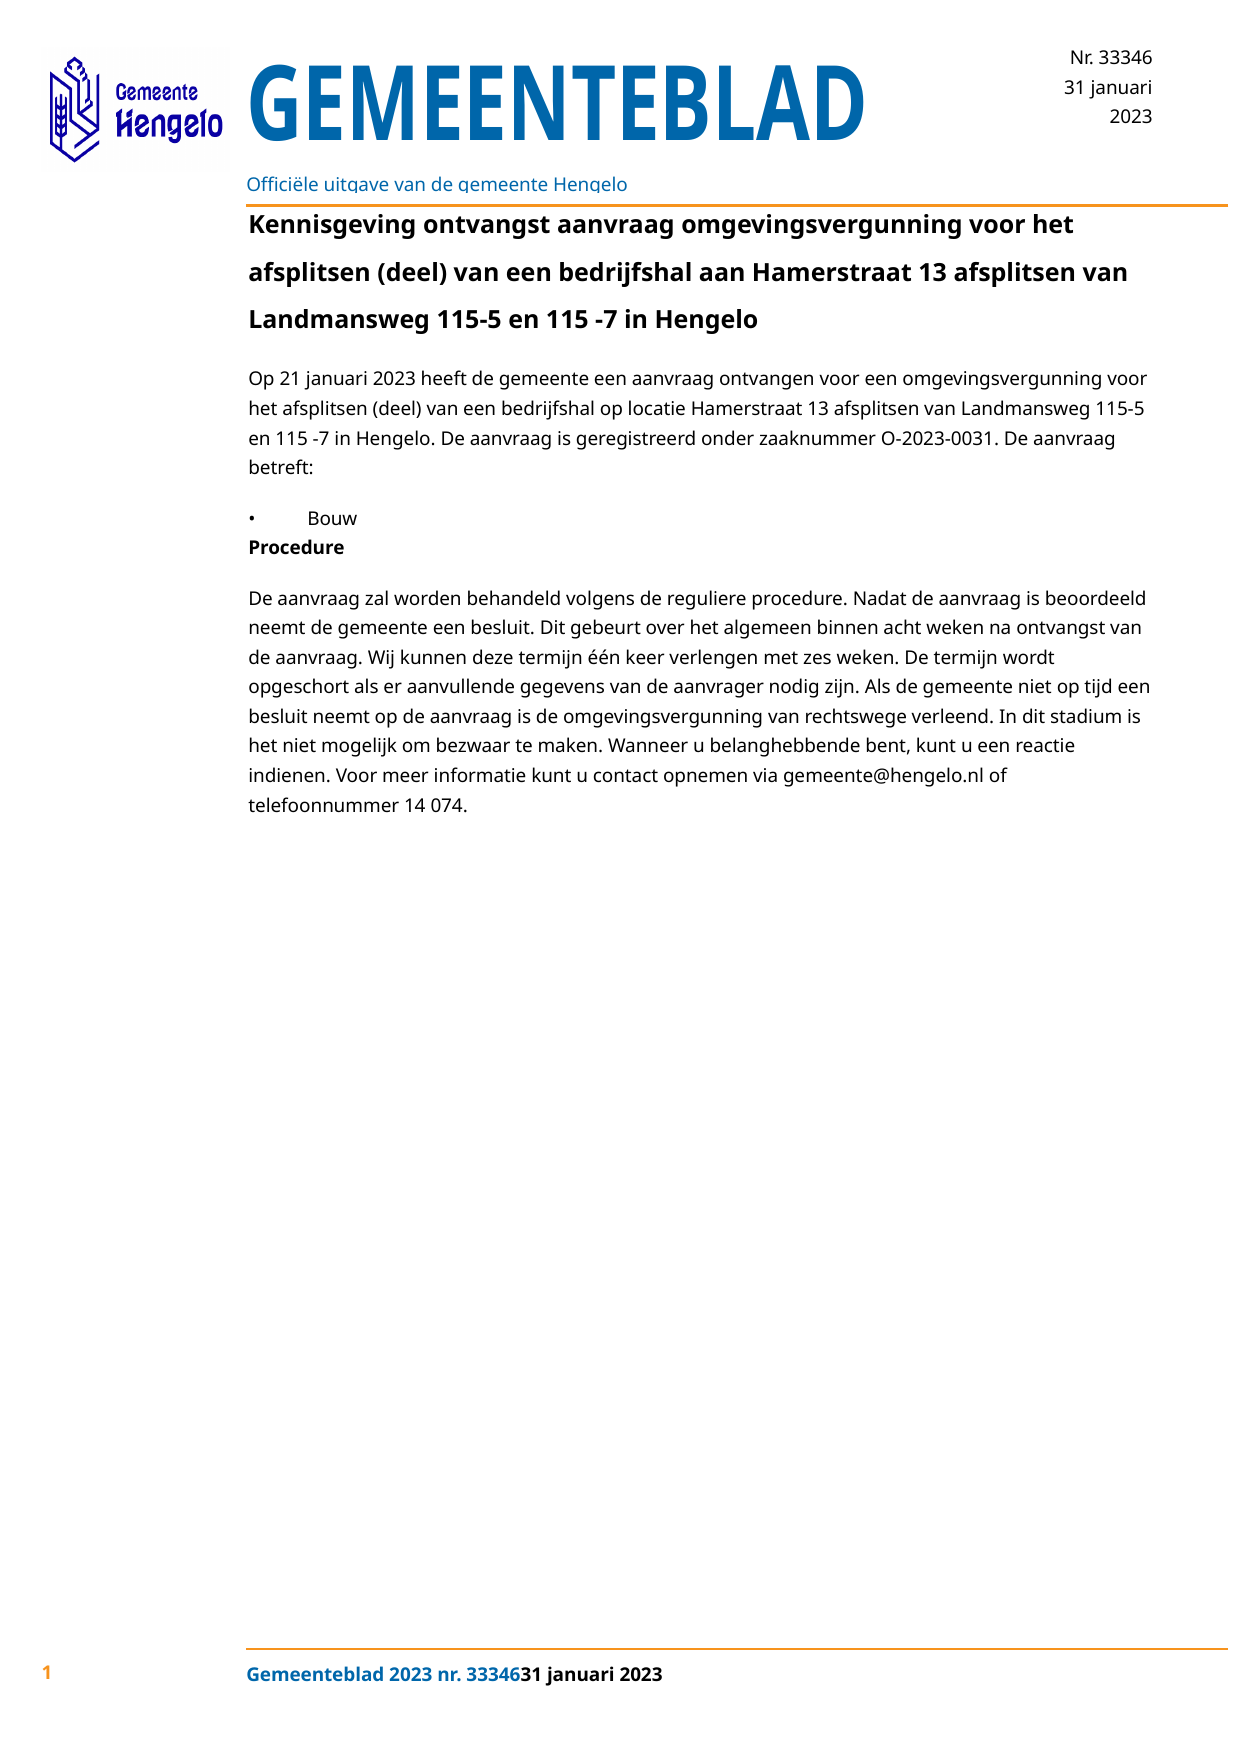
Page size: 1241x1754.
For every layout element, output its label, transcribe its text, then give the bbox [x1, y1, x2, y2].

text Kennisgeving ontvangst aanvraag omgevingsvergunning voor het afsplitsen (deel) van een bedrijfshal aan Hamerstraat 13 afsplitsen van Landmansweg 115-5 en 115 -7 in Hengelo [248, 207, 1152, 336]
text Op 21 januari 2023 heeft de gemeente een aanvraag ontvangen voor een omgevingsvergunning voor het afsplitsen (deel) van een bedrijfshal op locatie Hamerstraat 13 afsplitsen van Landmansweg 115-5 en 115 -7 in Hengelo. De aanvraag is geregistreerd onder zaaknummer O-2023-0031. De aanvraag betreft: [248, 366, 1152, 480]
text Procedure [248, 534, 1152, 560]
picture [41, 47, 231, 172]
list Bouw [248, 505, 1152, 530]
text De aanvraag zal worden behandeld volgens de reguliere procedure. Nadat de aanvraag is beoordeeld neemt de gemeente een besluit. Dit gebeurt over het algemeen binnen acht weken na ontvangst van de aanvraag. Wij kunnen deze termijn één keer verlengen met zes weken. De termijn wordt opgeschort als er aanvullende gegevens van de aanvrager nodig zijn. Als de gemeente niet op tijd een besluit neemt op de aanvraag is de omgevingsvergunning van rechtswege verleend. In dit stadium is het niet mogelijk om bezwaar te maken. Wanneer u belanghebbende bent, kunt u een reactie indienen. Voor meer informatie kunt u contact opnemen via gemeente@hengelo.nl of telefoonnummer 14 074. [248, 585, 1152, 817]
